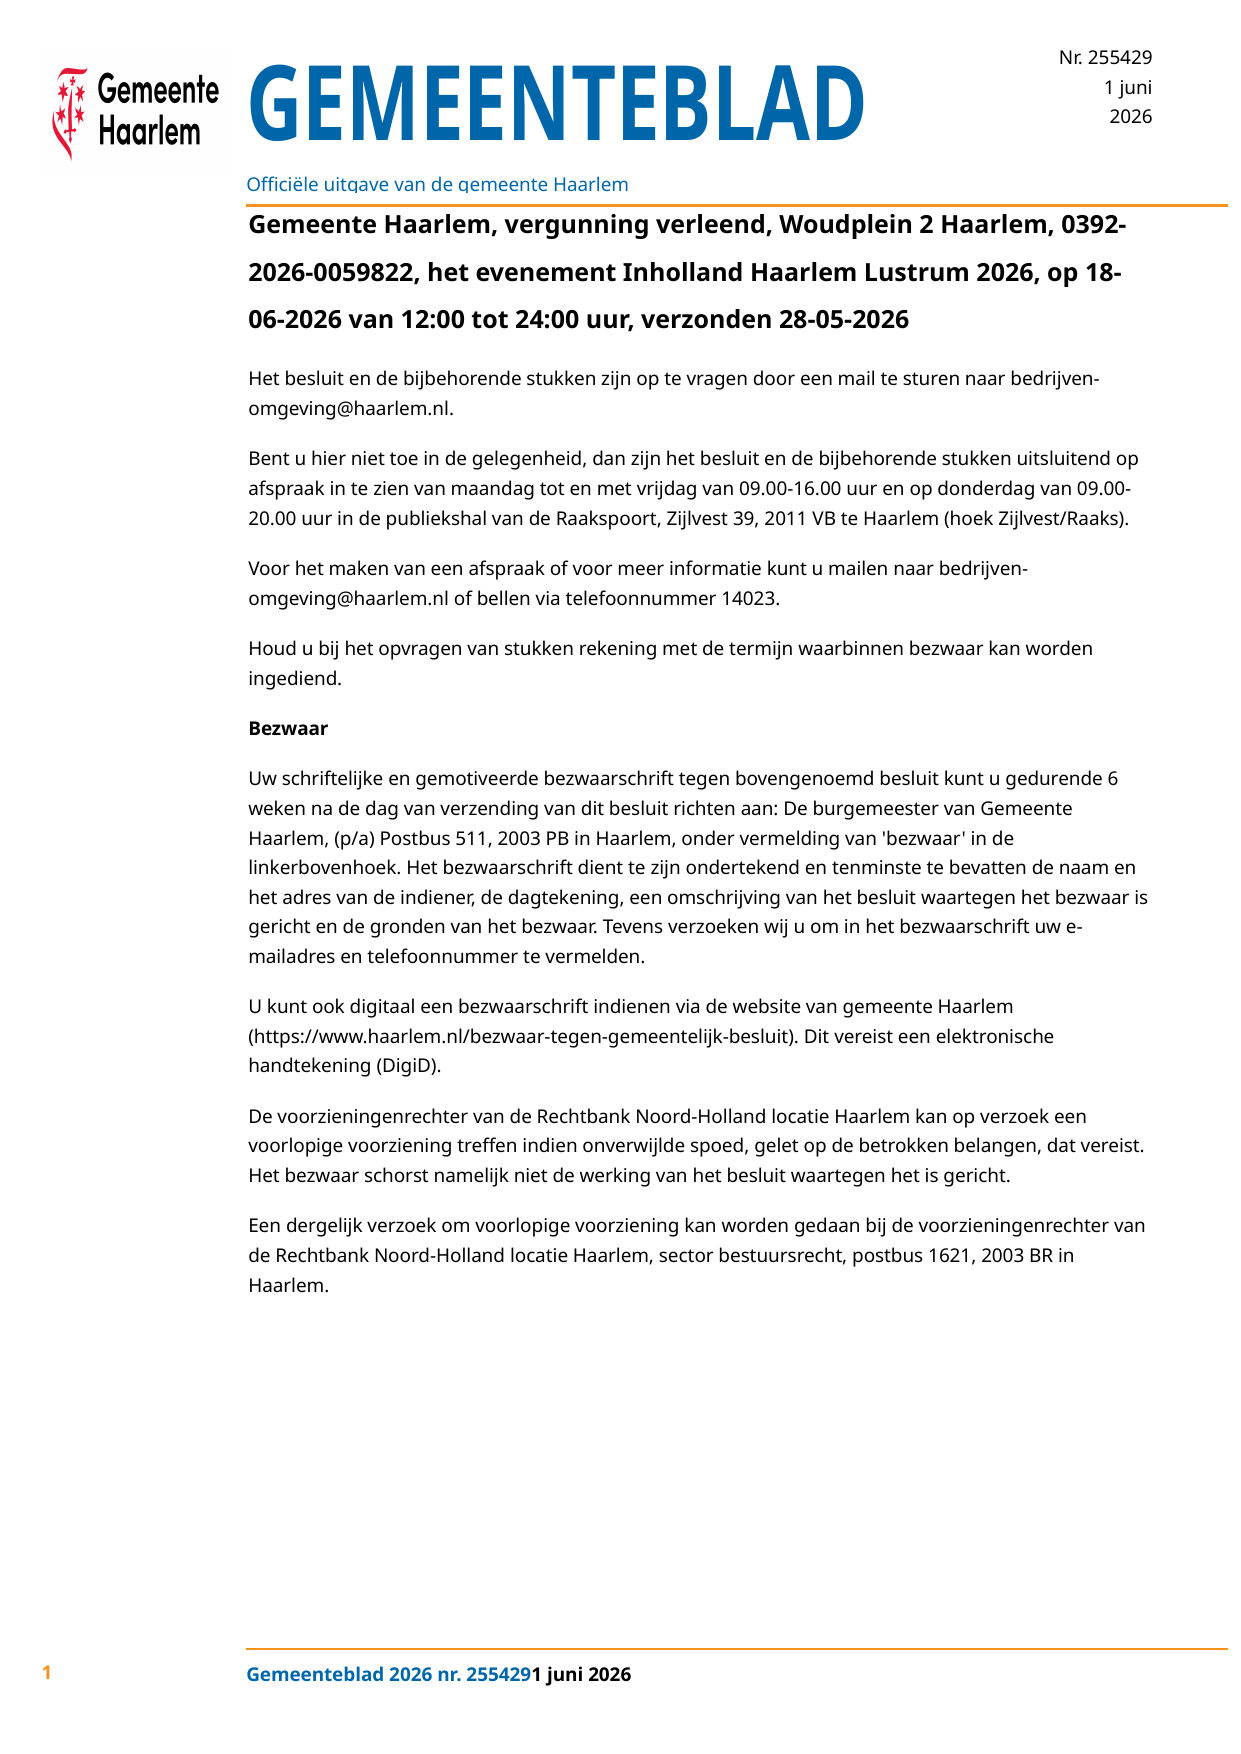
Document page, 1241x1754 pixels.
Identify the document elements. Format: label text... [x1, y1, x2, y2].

text Bezwaar [248, 715, 1152, 741]
text U kunt ook digitaal een bezwaarschrift indienen via de website van gemeente Haarlem (https://www.haarlem.nl/bezwaar-tegen-gemeentelijk-besluit). Dit vereist een elektronische handtekening (DigiD). [248, 993, 1152, 1078]
text Een dergelijk verzoek om voorlopige voorziening kan worden gedaan bij de voorzieningenrechter van de Rechtbank Noord-Holland locatie Haarlem, sector bestuursrecht, postbus 1621, 2003 BR in Haarlem. [248, 1213, 1152, 1297]
text Bent u hier niet toe in de gelegenheid, dan zijn het besluit en de bijbehorende stukken uitsluitend op afspraak in te zien van maandag tot en met vrijdag van 09.00-16.00 uur en op donderdag van 09.00-20.00 uur in de publiekshal van de Raakspoort, Zijlvest 39, 2011 VB te Haarlem (hoek Zijlvest/Raaks). [248, 446, 1152, 530]
text Voor het maken van een afspraak of voor meer informatie kunt u mailen naar bedrijven-omgeving@haarlem.nl of bellen via telefoonnummer 14023. [248, 555, 1152, 610]
picture [41, 47, 231, 172]
text De voorzieningenrechter van de Rechtbank Noord-Holland locatie Haarlem kan op verzoek een voorlopige voorziening treffen indien onverwijlde spoed, gelet op de betrokken belangen, dat vereist. Het bezwaar schorst namelijk niet de werking van het besluit waartegen het is gericht. [248, 1103, 1152, 1188]
text Gemeente Haarlem, vergunning verleend, Woudplein 2 Haarlem, 0392-2026-0059822, het evenement Inholland Haarlem Lustrum 2026, op 18-06-2026 van 12:00 tot 24:00 uur, verzonden 28-05-2026 [248, 207, 1152, 336]
text Houd u bij het opvragen van stukken rekening met de termijn waarbinnen bezwaar kan worden ingediend. [248, 635, 1152, 690]
text Uw schriftelijke en gemotiveerde bezwaarschrift tegen bovengenoemd besluit kunt u gedurende 6 weken na de dag van verzending van dit besluit richten aan: De burgemeester van Gemeente Haarlem, (p/a) Postbus 511, 2003 PB in Haarlem, onder vermelding van 'bezwaar' in de linkerbovenhoek. Het bezwaarschrift dient te zijn ondertekend en tenminste te bevatten de naam en het adres van de indiener, de dagtekening, een omschrijving van het besluit waartegen het bezwaar is gericht en de gronden van het bezwaar. Tevens verzoeken wij u om in het bezwaarschrift uw e-mailadres en telefoonnummer te vermelden. [248, 766, 1152, 969]
text Het besluit en de bijbehorende stukken zijn op te vragen door een mail te sturen naar bedrijven-omgeving@haarlem.nl. [248, 366, 1152, 421]
